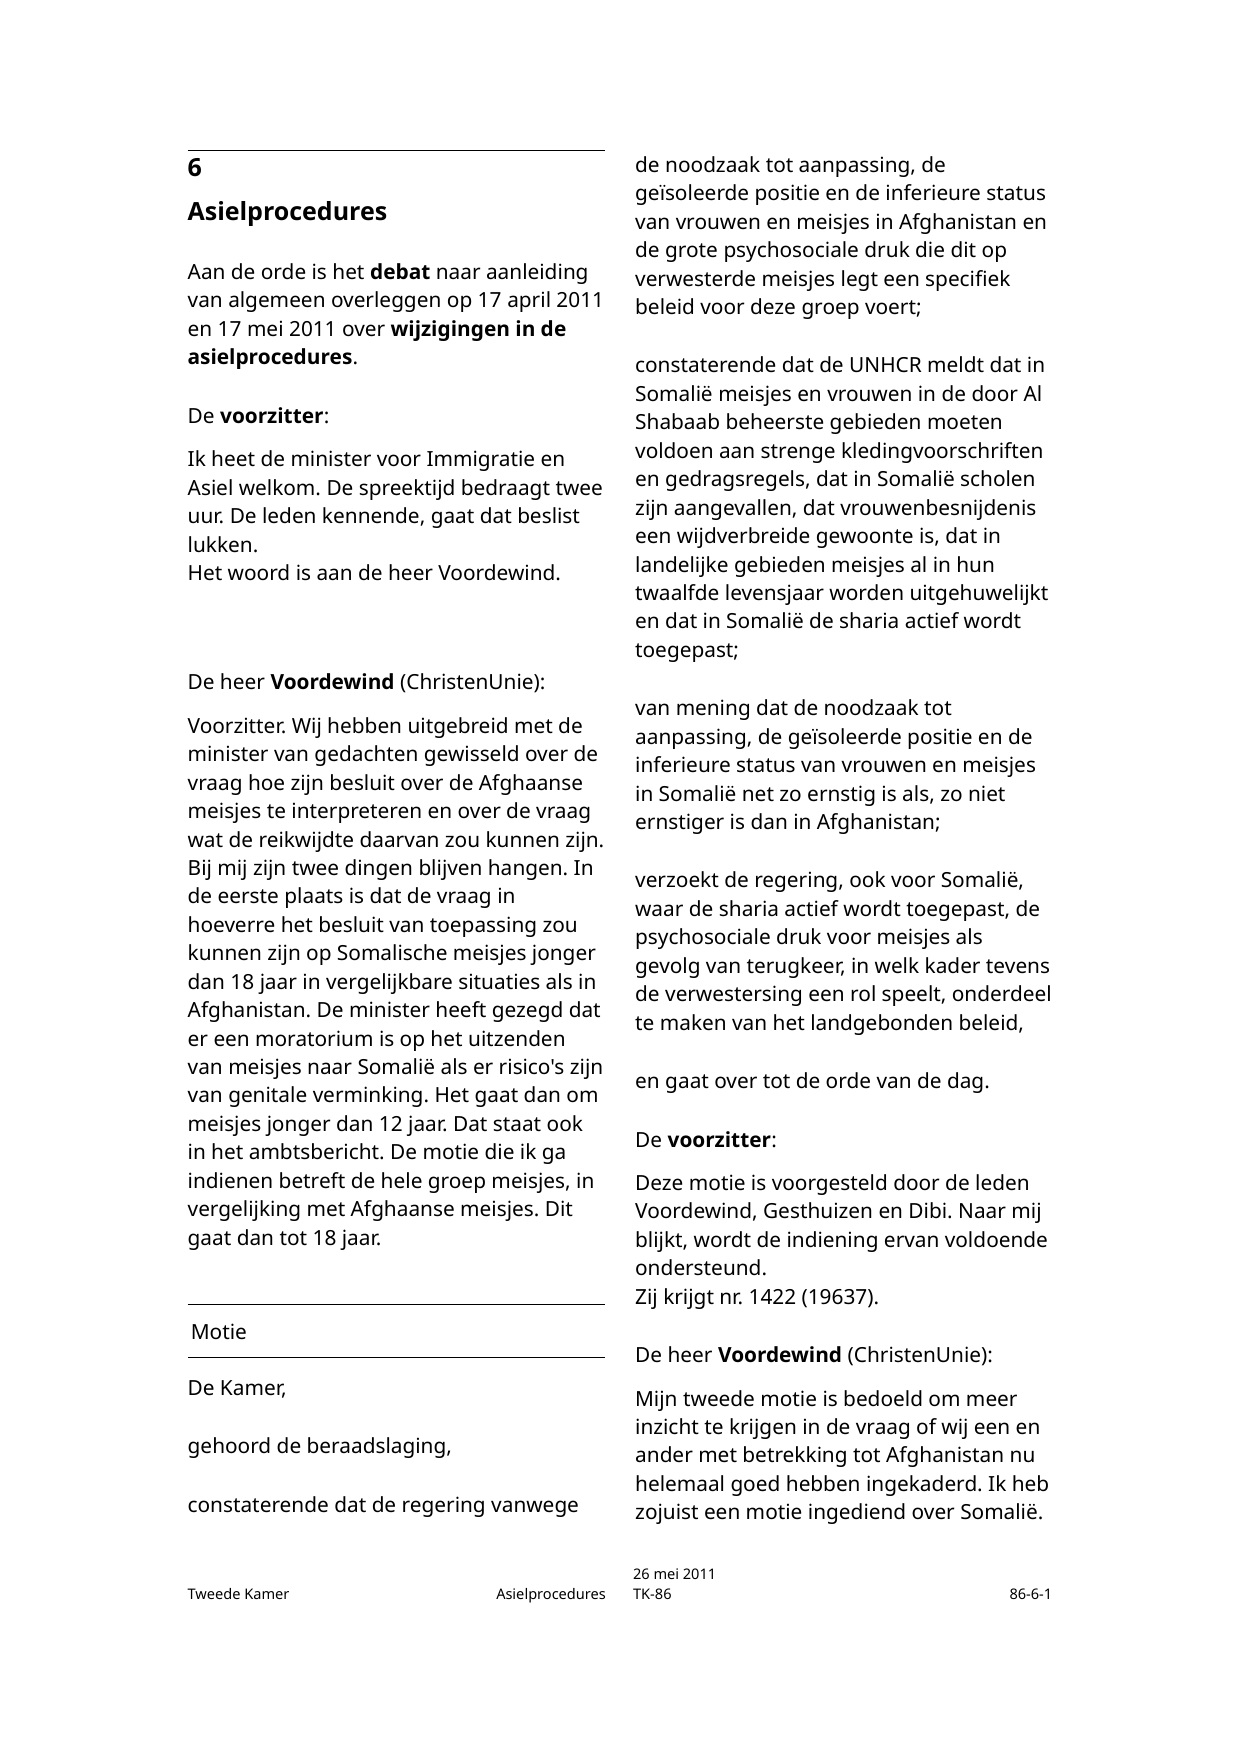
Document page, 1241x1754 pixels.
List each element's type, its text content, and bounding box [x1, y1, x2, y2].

text gehoord de beraadslaging, [187, 1432, 605, 1460]
text Deze motie is voorgesteld door de leden Voordewind, Gesthuizen en Dibi. Naar mij blijkt, wordt de indiening ervan voldoende ondersteund. [635, 1168, 1053, 1282]
text De heer Voordewind (ChristenUnie): [635, 1340, 1053, 1369]
text Het woord is aan de heer Voordewind. [187, 558, 605, 587]
text Asielprocedures [187, 193, 605, 227]
text Voorzitter. Wij hebben uitgebreid met de minister van gedachten gewisseld over de vraag hoe zijn besluit over de Afghaanse meisjes te interpreteren en over de vraag wat de reikwijdte daarvan zou kunnen zijn. Bij mij zijn twee dingen blijven hangen. In de eerste plaats is dat de vraag in hoeverre het besluit van toepassing zou kunnen zijn op Somalische meisjes jonger dan 18 jaar in vergelijkbare situaties als in Afghanistan. De minister heeft gezegd dat er een moratorium is op het uitzenden van meisjes naar Somalië als er risico's zijn van genitale verminking. Het gaat dan om meisjes jonger dan 12 jaar. Dat staat ook in het ambtsbericht. De motie die ik ga indienen betreft de hele groep meisjes, in vergelijking met Afghaanse meisjes. Dit gaat dan tot 18 jaar. [187, 711, 605, 1251]
text verzoekt de regering, ook voor Somalië, waar de sharia actief wordt toegepast, de psychosociale druk voor meisjes als gevolg van terugkeer, in welk kader tevens de verwestersing een rol speelt, onderdeel te maken van het landgebonden beleid, [635, 866, 1053, 1036]
text De voorzitter: [187, 401, 605, 429]
text De voorzitter: [635, 1125, 1053, 1153]
text  [187, 617, 605, 645]
text De heer Voordewind (ChristenUnie): [187, 667, 605, 696]
text De Kamer, [187, 1373, 605, 1402]
text Aan de orde is het debat naar aanleiding van algemeen overleggen op 17 april 2011 en 17 mei 2011 over wijzigingen in de asielprocedures. [187, 257, 605, 371]
text Zij krijgt nr. 1422 (19637). [635, 1282, 1053, 1310]
text Ik heet de minister voor Immigratie en Asiel welkom. De spreektijd bedraagt twee uur. De leden kennende, gaat dat beslist lukken. [187, 444, 605, 558]
subtitle Motie [187, 1305, 605, 1358]
text constaterende dat de regering vanwege [187, 1490, 605, 1518]
text Mijn tweede motie is bedoeld om meer inzicht te krijgen in de vraag of wij een en ander met betrekking tot Afghanistan nu helemaal goed hebben ingekaderd. Ik heb zojuist een motie ingediend over Somalië. [635, 1384, 1053, 1526]
text de noodzaak tot aanpassing, de geïsoleerde positie en de inferieure status van vrouwen en meisjes in Afghanistan en de grote psychosociale druk die dit op verwesterde meisjes legt een specifiek beleid voor deze groep voert; [635, 150, 1053, 321]
text van mening dat de noodzaak tot aanpassing, de geïsoleerde positie en de inferieure status van vrouwen en meisjes in Somalië net zo ernstig is als, zo niet ernstiger is dan in Afghanistan; [635, 693, 1053, 836]
text en gaat over tot de orde van de dag. [635, 1066, 1053, 1095]
text constaterende dat de UNHCR meldt dat in Somalië meisjes en vrouwen in de door Al Shabaab beheerste gebieden moeten voldoen aan strenge kledingvoorschriften en gedragsregels, dat in Somalië scholen zijn aangevallen, dat vrouwenbesnijdenis een wijdverbreide gewoonte is, dat in landelijke gebieden meisjes al in hun twaalfde levensjaar worden uitgehuwelijkt en dat in Somalië de sharia actief wordt toegepast; [635, 351, 1053, 663]
text 6 [187, 151, 605, 184]
